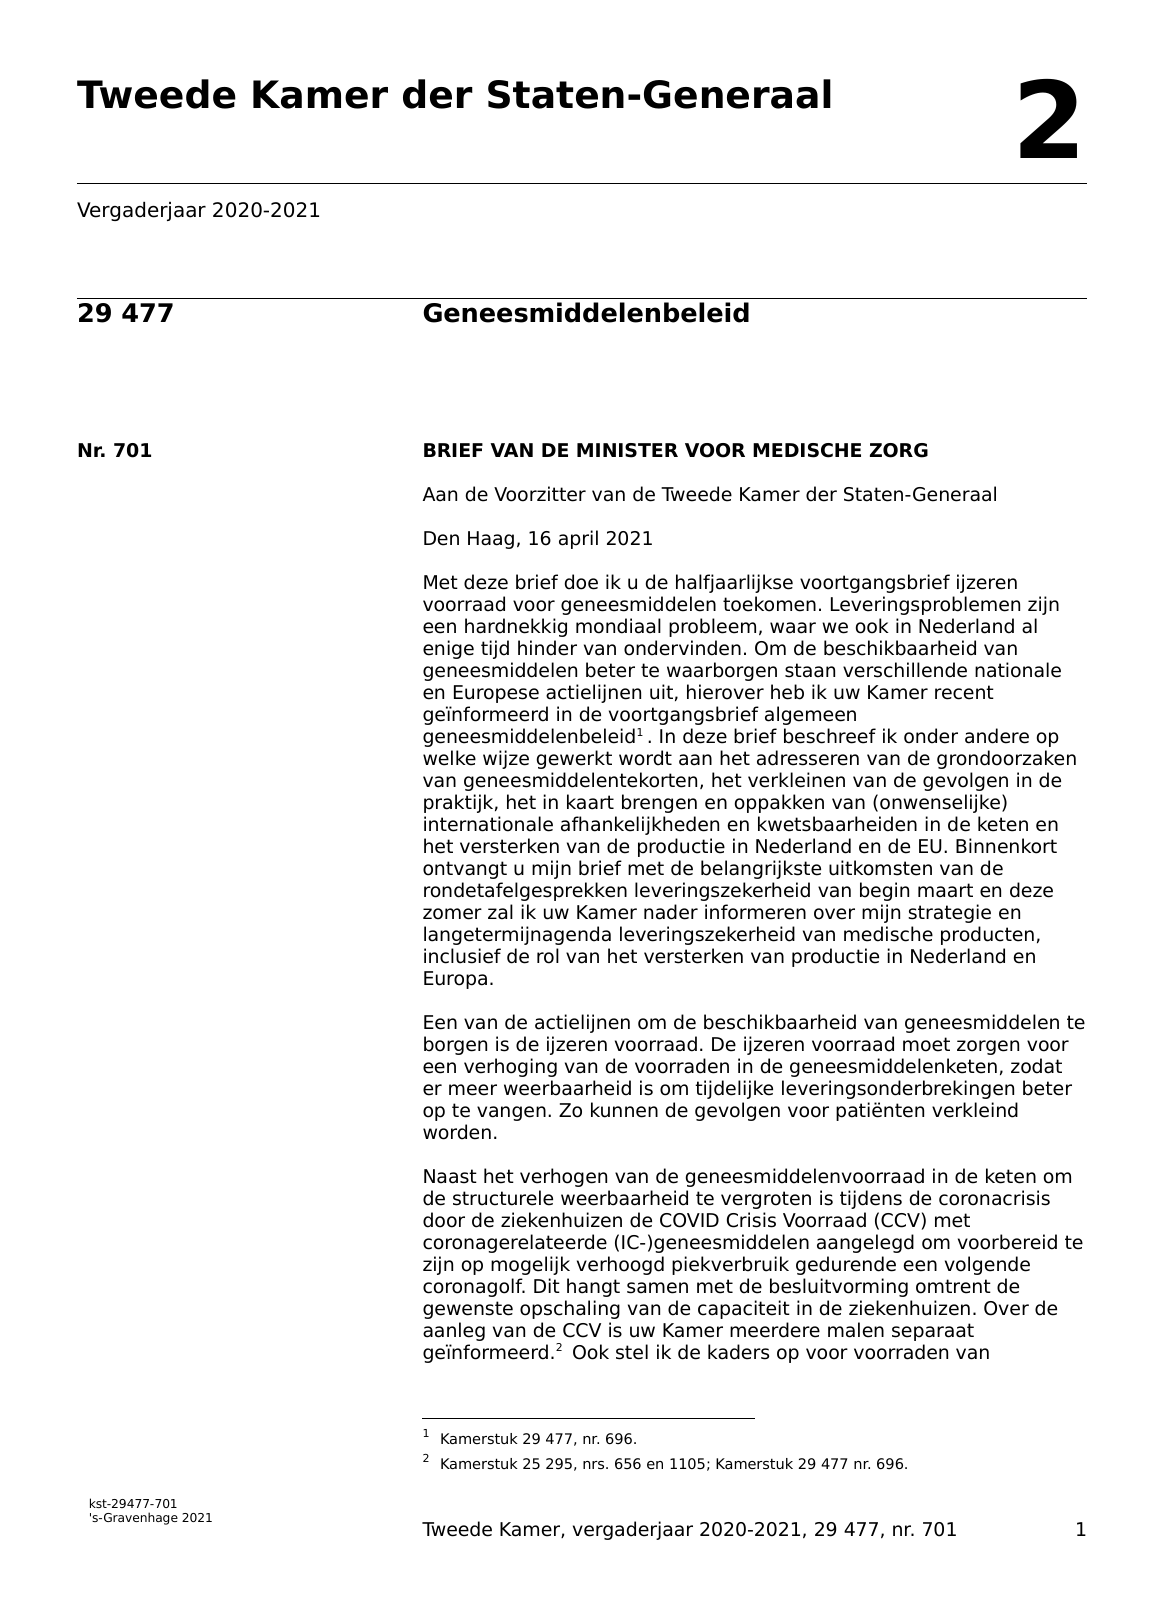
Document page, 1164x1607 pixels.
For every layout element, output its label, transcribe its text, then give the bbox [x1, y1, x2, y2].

text Met deze brief doe ik u de halfjaarlijkse voortgangsbrief ijzeren voorraad voor geneesmiddelen toekomen. Leveringsproblemen zijn een hardnekkig mondiaal probleem, waar we ook in Nederland al enige tijd hinder van ondervinden. Om de beschikbaarheid van geneesmiddelen beter te waarborgen staan verschillende nationale en Europese actielijnen uit, hierover heb ik uw Kamer recent geïnformeerd in de voortgangsbrief algemeen geneesmiddelenbeleid. In deze brief beschreef ik onder andere op welke wijze gewerkt wordt aan het adresseren van de grondoorzaken van geneesmiddelentekorten, het verkleinen van de gevolgen in de praktijk, het in kaart brengen en oppakken van (onwenselijke) internationale afhankelijkheden en kwetsbaarheiden in de keten en het versterken van de productie in Nederland en de EU. Binnenkort ontvangt u mijn brief met de belangrijkste uitkomsten van de rondetafelgesprekken leveringszekerheid van begin maart en deze zomer zal ik uw Kamer nader informeren over mijn strategie en langetermijnagenda leveringszekerheid van medische producten, inclusief de rol van het versterken van productie in Nederland en Europa. [422, 572, 1087, 990]
subtitle 29 477 Geneesmiddelenbeleid [77, 299, 1087, 329]
text Naast het verhogen van de geneesmiddelenvoorraad in de keten om de structurele weerbaarheid te vergroten is tijdens de coronacrisis door de ziekenhuizen de COVID Crisis Voorraad (CCV) met coronagerelateerde (IC-)geneesmiddelen aangelegd om voorbereid te zijn op mogelijk verhoogd piekverbruik gedurende een volgende coronagolf. Dit hangt samen met de besluitvorming omtrent de gewenste opschaling van de capaciteit in de ziekenhuizen. Over de aanleg van de CCV is uw Kamer meerdere malen separaat geïnformeerd. Ook stel ik de kaders op voor voorraden van [422, 1166, 1087, 1364]
table_header 2 [886, 59, 1087, 183]
table_cell Vergaderjaar 2020-2021 [77, 184, 1087, 298]
text Den Haag, 16 april 2021 [422, 528, 1087, 550]
text 's-Gravenhage 2021 [88, 1511, 323, 1525]
table_header Tweede Kamer der Staten-Generaal [77, 59, 886, 183]
text Aan de Voorzitter van de Tweede Kamer der Staten-Generaal [422, 484, 1087, 506]
text Een van de actielijnen om de beschikbaarheid van geneesmiddelen te borgen is de ijzeren voorraad. De ijzeren voorraad moet zorgen voor een verhoging van de voorraden in de geneesmiddelenketen, zodat er meer weerbaarheid is om tijdelijke leveringsonderbrekingen beter op te vangen. Zo kunnen de gevolgen voor patiënten verkleind worden. [422, 1012, 1087, 1144]
text Kamerstuk 25 295, nrs. 656 en 1105; Kamerstuk 29 477 nr. 696. [422, 1452, 1087, 1474]
subtitle Nr. 701 BRIEF VAN DE MINISTER VOOR MEDISCHE ZORG [77, 440, 1087, 462]
text kst-29477-701 [88, 1497, 323, 1511]
text Kamerstuk 29 477, nr. 696. [422, 1427, 1087, 1449]
